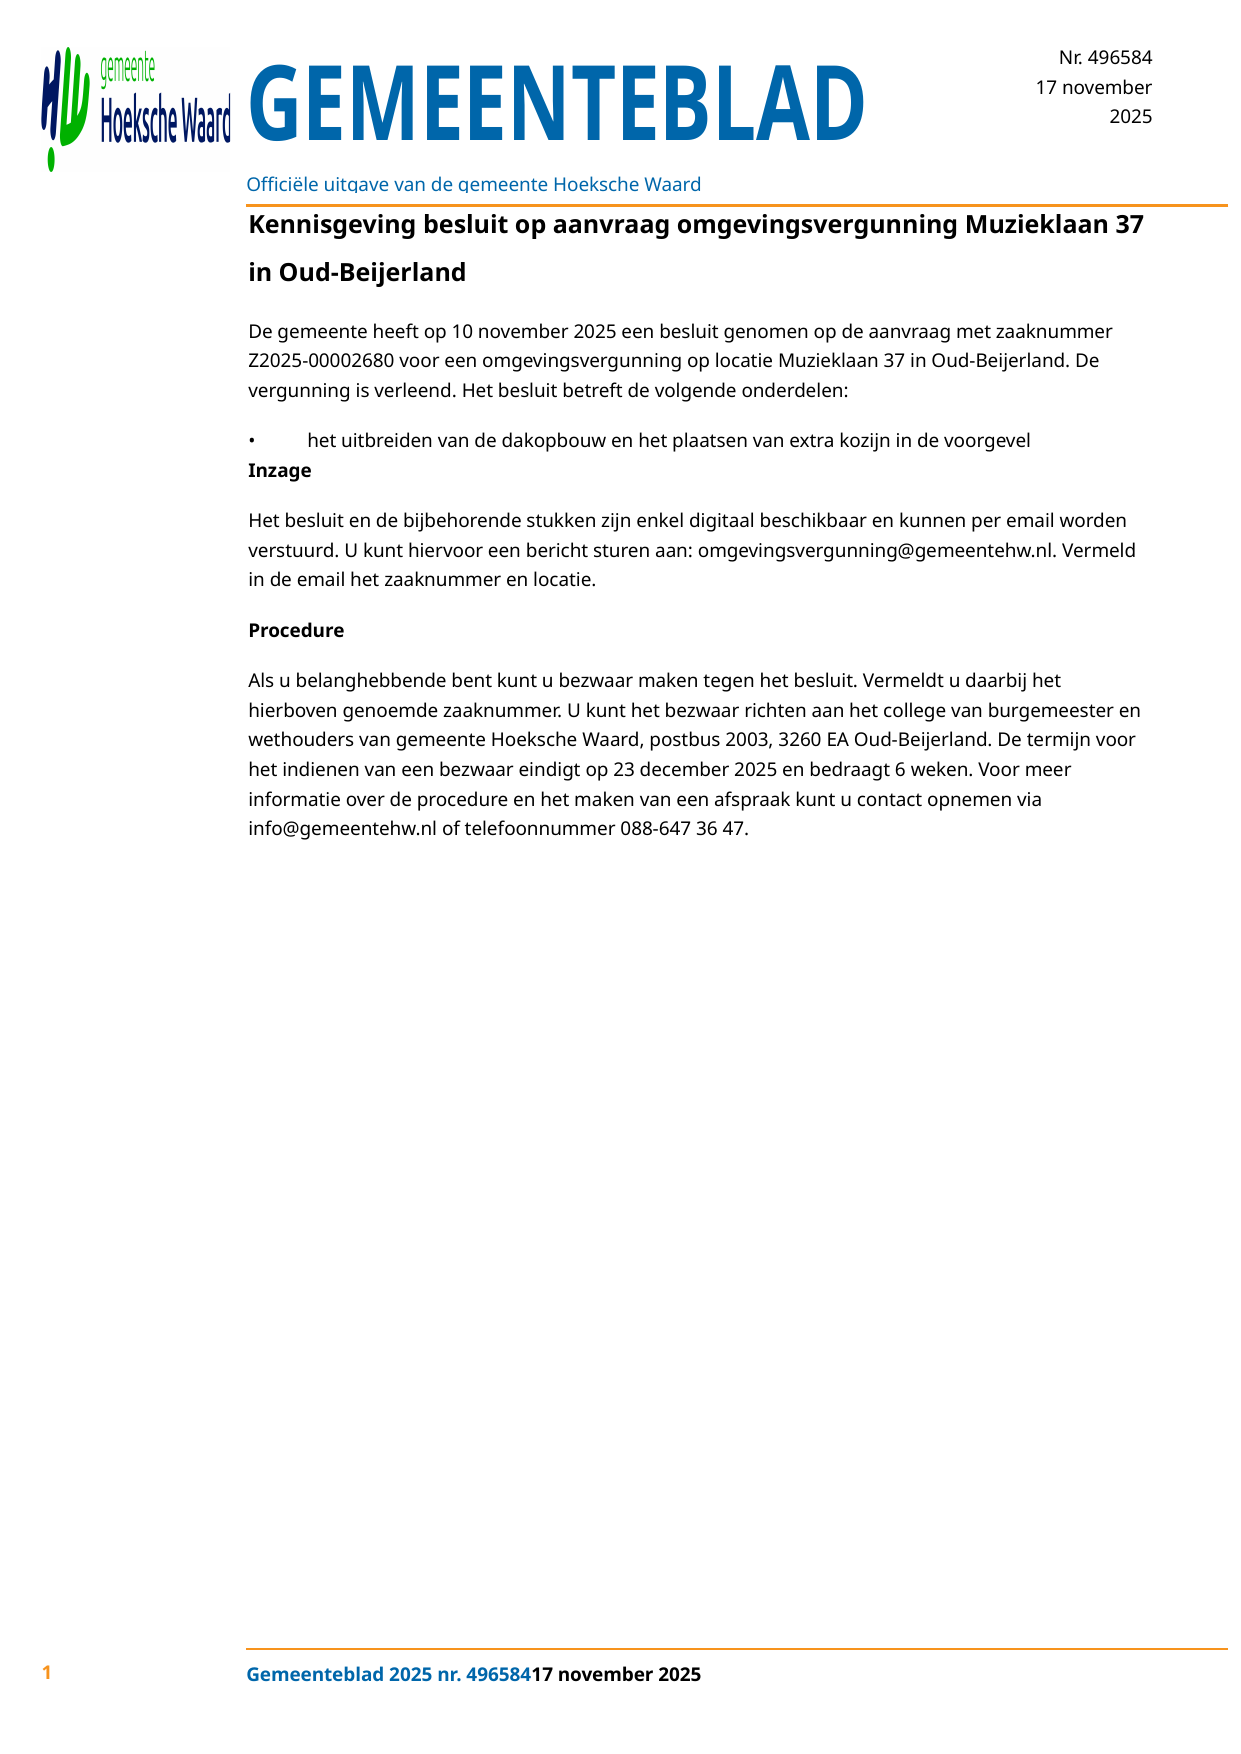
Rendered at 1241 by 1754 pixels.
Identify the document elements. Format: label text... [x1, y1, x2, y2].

text Inzage [248, 457, 1152, 483]
text De gemeente heeft op 10 november 2025 een besluit genomen op de aanvraag met zaaknummer Z2025-00002680 voor een omgevingsvergunning op locatie Muzieklaan 37 in Oud-Beijerland. De vergunning is verleend. Het besluit betreft de volgende onderdelen: [248, 318, 1152, 403]
text Als u belanghebbende bent kunt u bezwaar maken tegen het besluit. Vermeldt u daarbij het hierboven genoemde zaaknummer. U kunt het bezwaar richten aan het college van burgemeester en wethouders van gemeente Hoeksche Waard, postbus 2003, 3260 EA Oud-Beijerland. De termijn voor het indienen van een bezwaar eindigt op 23 december 2025 en bedraagt 6 weken. Voor meer informatie over de procedure en het maken van een afspraak kunt u contact opnemen via info@gemeentehw.nl of telefoonnummer 088-647 36 47. [248, 667, 1152, 841]
list het uitbreiden van de dakopbouw en het plaatsen van extra kozijn in de voorgevel [248, 427, 1152, 453]
text Procedure [248, 617, 1152, 643]
text Kennisgeving besluit op aanvraag omgevingsvergunning Muzieklaan 37 in Oud-Beijerland [248, 207, 1152, 288]
picture [41, 47, 231, 172]
text Het besluit en de bijbehorende stukken zijn enkel digitaal beschikbaar en kunnen per email worden verstuurd. U kunt hiervoor een bericht sturen aan: omgevingsvergunning@gemeentehw.nl. Vermeld in de email het zaaknummer en locatie. [248, 507, 1152, 592]
